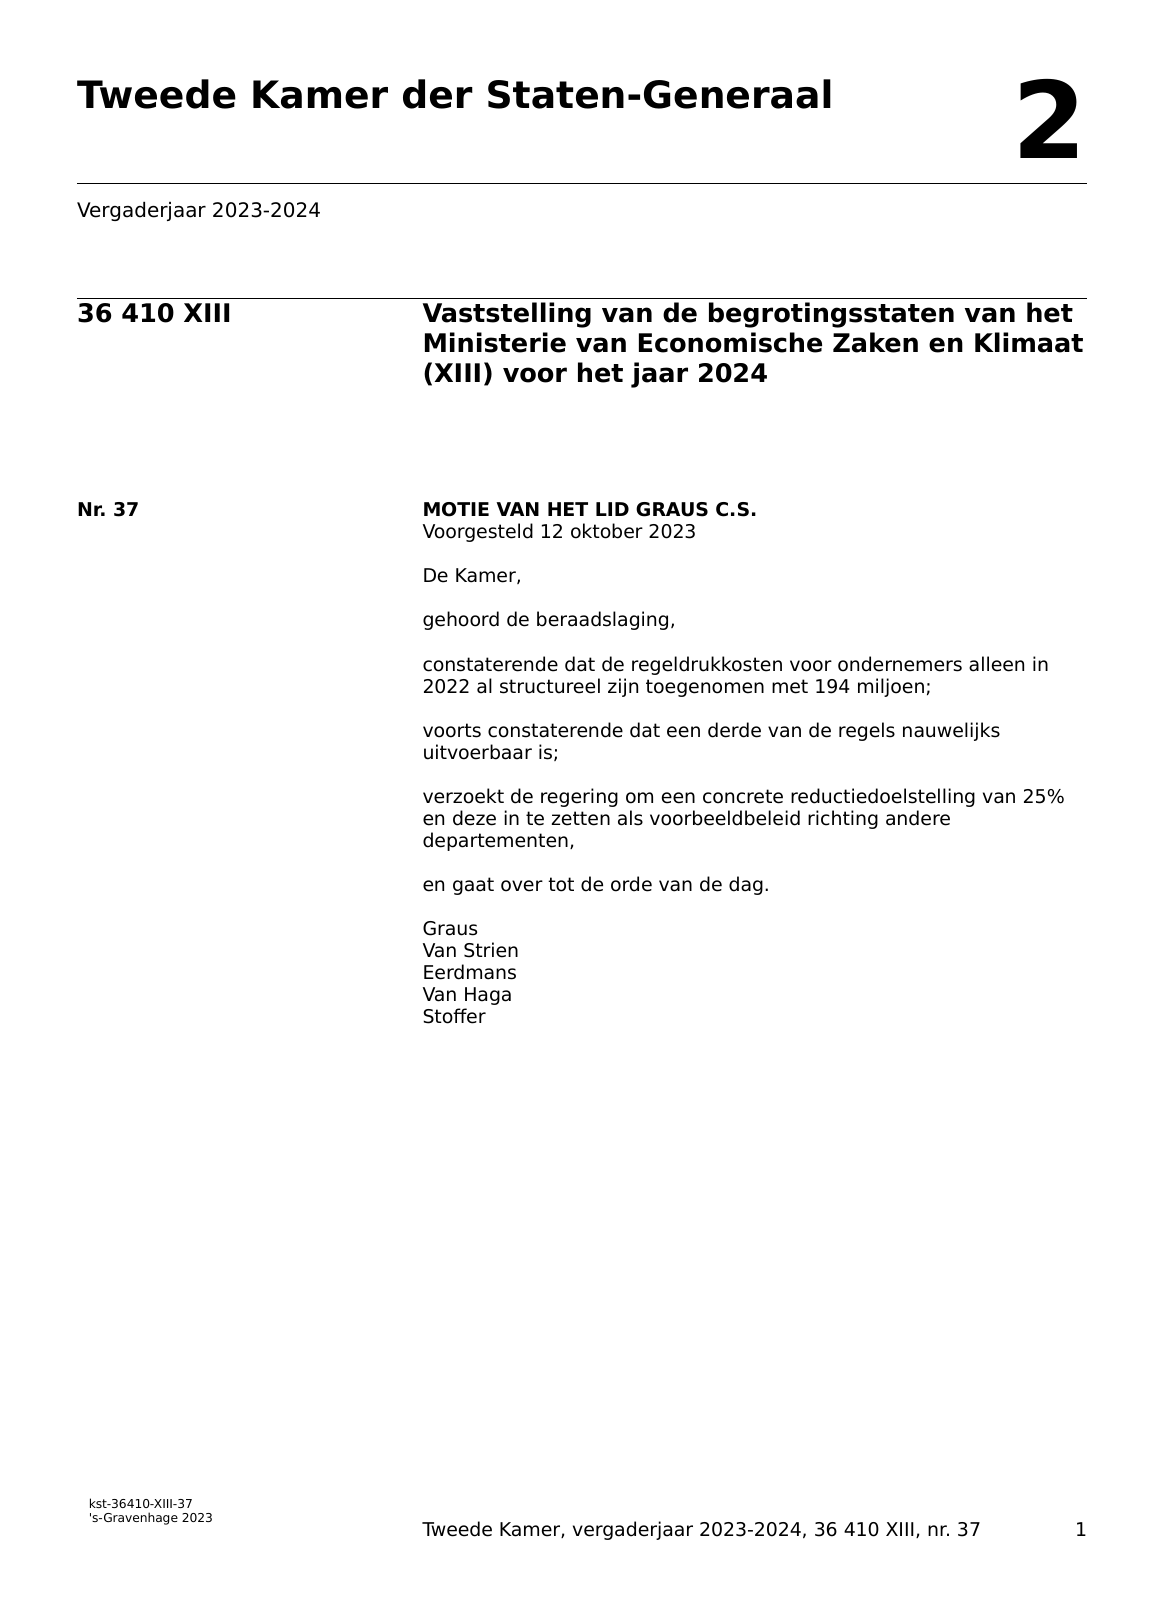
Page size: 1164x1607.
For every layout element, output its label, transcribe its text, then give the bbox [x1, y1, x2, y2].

text 's-Gravenhage 2023 [88, 1511, 323, 1525]
text en gaat over tot de orde van de dag. [422, 874, 1087, 896]
text verzoekt de regering om een concrete reductiedoelstelling van 25% en deze in te zetten als voorbeeldbeleid richting andere departementen, [422, 786, 1087, 852]
subtitle Nr. 37 MOTIE VAN HET LID GRAUS C.S. [77, 499, 1087, 521]
text Voorgesteld 12 oktober 2023 [422, 521, 1087, 543]
table_cell Vergaderjaar 2023-2024 [77, 184, 1087, 298]
text Van Haga [422, 984, 1087, 1006]
table_header 2 [886, 59, 1087, 183]
text kst-36410-XIII-37 [88, 1497, 323, 1511]
text Eerdmans [422, 962, 1087, 984]
text Stoffer [422, 1006, 1087, 1028]
text Van Strien [422, 940, 1087, 962]
table_header Tweede Kamer der Staten-Generaal [77, 59, 886, 183]
text De Kamer, [422, 565, 1087, 587]
text voorts constaterende dat een derde van de regels nauwelijks uitvoerbaar is; [422, 720, 1087, 764]
text constaterende dat de regeldrukkosten voor ondernemers alleen in 2022 al structureel zijn toegenomen met 194 miljoen; [422, 653, 1087, 697]
text Graus [422, 918, 1087, 940]
text gehoord de beraadslaging, [422, 609, 1087, 631]
subtitle 36 410 XIII Vaststelling van de begrotingsstaten van het Ministerie van Economische Zaken en Klimaat (XIII) voor het jaar 2024 [77, 299, 1087, 388]
